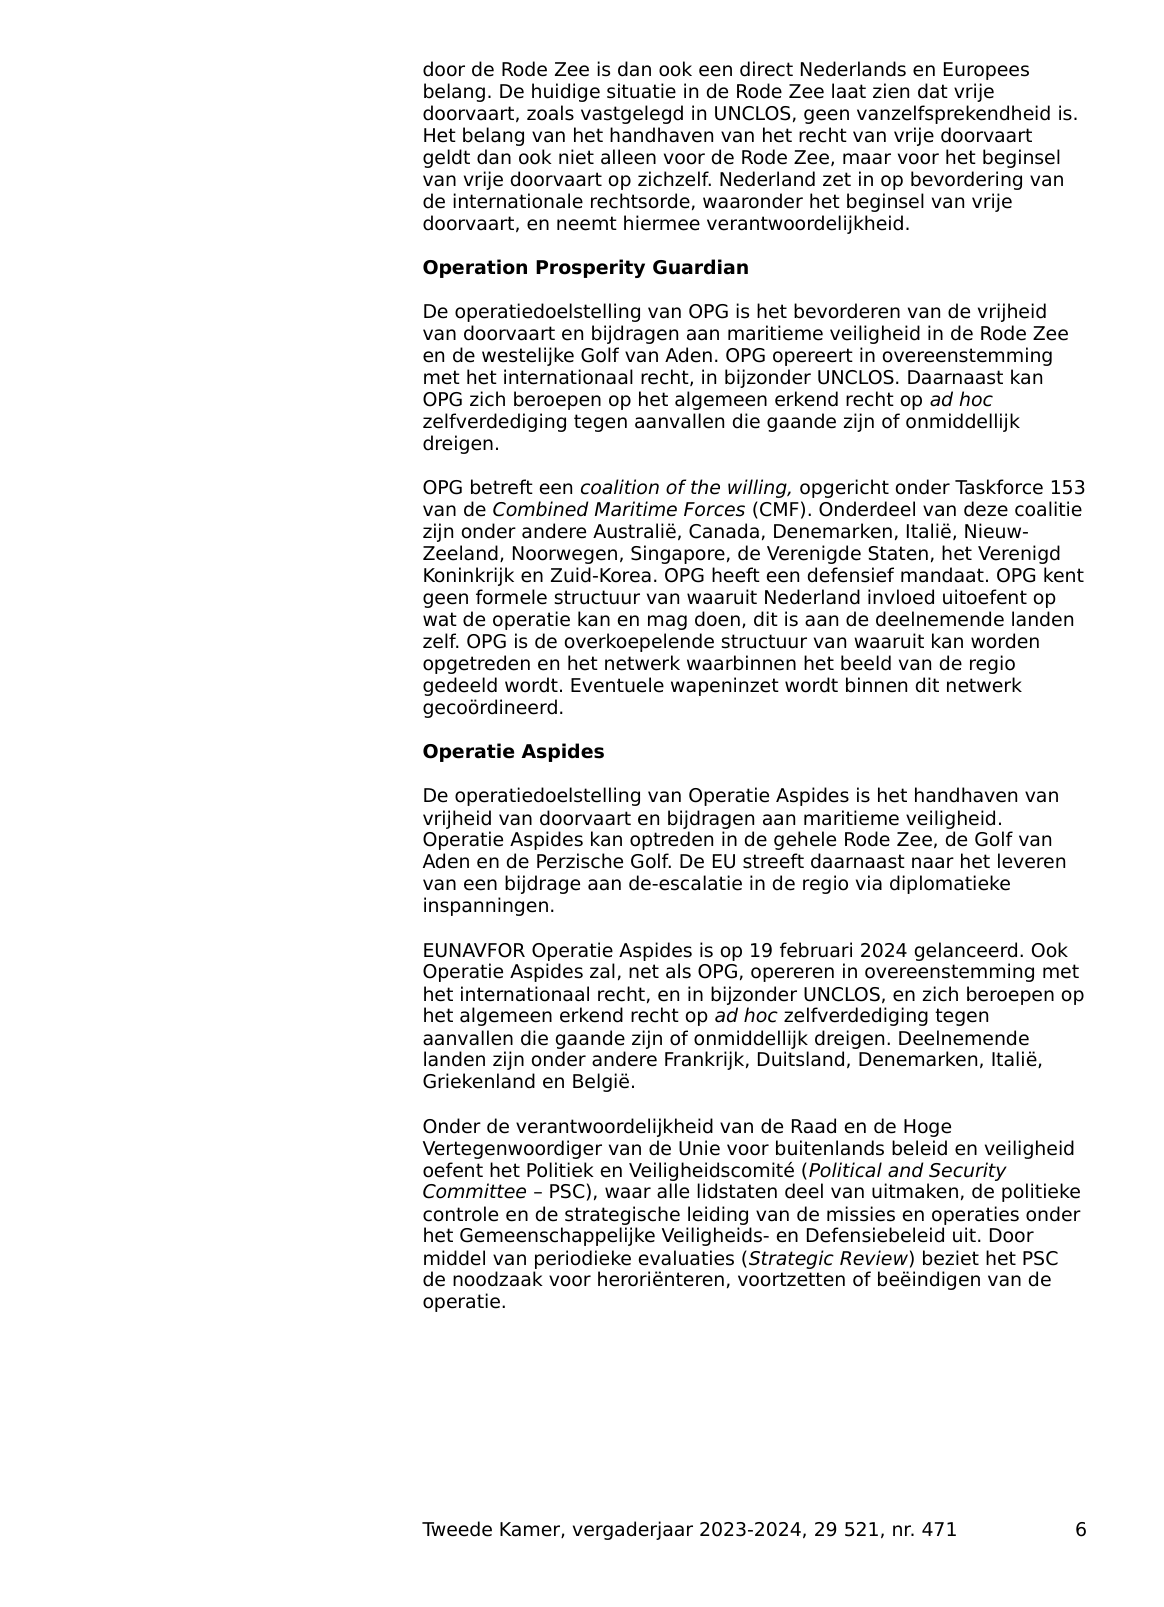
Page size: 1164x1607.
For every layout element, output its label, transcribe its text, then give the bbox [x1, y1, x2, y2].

text De operatiedoelstelling van OPG is het bevorderen van de vrijheid van doorvaart en bijdragen aan maritieme veiligheid in de Rode Zee en de westelijke Golf van Aden. OPG opereert in overeenstemming met het internationaal recht, in bijzonder UNCLOS. Daarnaast kan OPG zich beroepen op het algemeen erkend recht op ad hoc zelfverdediging tegen aanvallen die gaande zijn of onmiddellijk dreigen. [422, 301, 1087, 455]
text De operatiedoelstelling van Operatie Aspides is het handhaven van vrijheid van doorvaart en bijdragen aan maritieme veiligheid. Operatie Aspides kan optreden in de gehele Rode Zee, de Golf van Aden en de Perzische Golf. De EU streeft daarnaast naar het leveren van een bijdrage aan de-escalatie in de regio via diplomatieke inspanningen. [422, 785, 1087, 917]
text door de Rode Zee is dan ook een direct Nederlands en Europees belang. De huidige situatie in de Rode Zee laat zien dat vrije doorvaart, zoals vastgelegd in UNCLOS, geen vanzelfsprekendheid is. Het belang van het handhaven van het recht van vrije doorvaart geldt dan ook niet alleen voor de Rode Zee, maar voor het beginsel van vrije doorvaart op zichzelf. Nederland zet in op bevordering van de internationale rechtsorde, waaronder het beginsel van vrije doorvaart, en neemt hiermee verantwoordelijkheid. [422, 59, 1087, 235]
text EUNAVFOR Operatie Aspides is op 19 februari 2024 gelanceerd. Ook Operatie Aspides zal, net als OPG, opereren in overeenstemming met het internationaal recht, en in bijzonder UNCLOS, en zich beroepen op het algemeen erkend recht op ad hoc zelfverdediging tegen aanvallen die gaande zijn of onmiddellijk dreigen. Deelnemende landen zijn onder andere Frankrijk, Duitsland, Denemarken, Italië, Griekenland en België. [422, 939, 1087, 1093]
subtitle Operatie Aspides [422, 741, 1087, 763]
subtitle Operation Prosperity Guardian [422, 257, 1087, 279]
text OPG betreft een coalition of the willing, opgericht onder Taskforce 153 van de Combined Maritime Forces (CMF). Onderdeel van deze coalitie zijn onder andere Australië, Canada, Denemarken, Italië, Nieuw-Zeeland, Noorwegen, Singapore, de Verenigde Staten, het Verenigd Koninkrijk en Zuid-Korea. OPG heeft een defensief mandaat. OPG kent geen formele structuur van waaruit Nederland invloed uitoefent op wat de operatie kan en mag doen, dit is aan de deelnemende landen zelf. OPG is de overkoepelende structuur van waaruit kan worden opgetreden en het netwerk waarbinnen het beeld van de regio gedeeld wordt. Eventuele wapeninzet wordt binnen dit netwerk gecoördineerd. [422, 477, 1087, 719]
text Onder de verantwoordelijkheid van de Raad en de Hoge Vertegenwoordiger van de Unie voor buitenlands beleid en veiligheid oefent het Politiek en Veiligheidscomité (Political and Security Committee – PSC), waar alle lidstaten deel van uitmaken, de politieke controle en de strategische leiding van de missies en operaties onder het Gemeenschappelijke Veiligheids- en Defensiebeleid uit. Door middel van periodieke evaluaties (Strategic Review) beziet het PSC de noodzaak voor heroriënteren, voortzetten of beëindigen van de operatie. [422, 1116, 1087, 1313]
